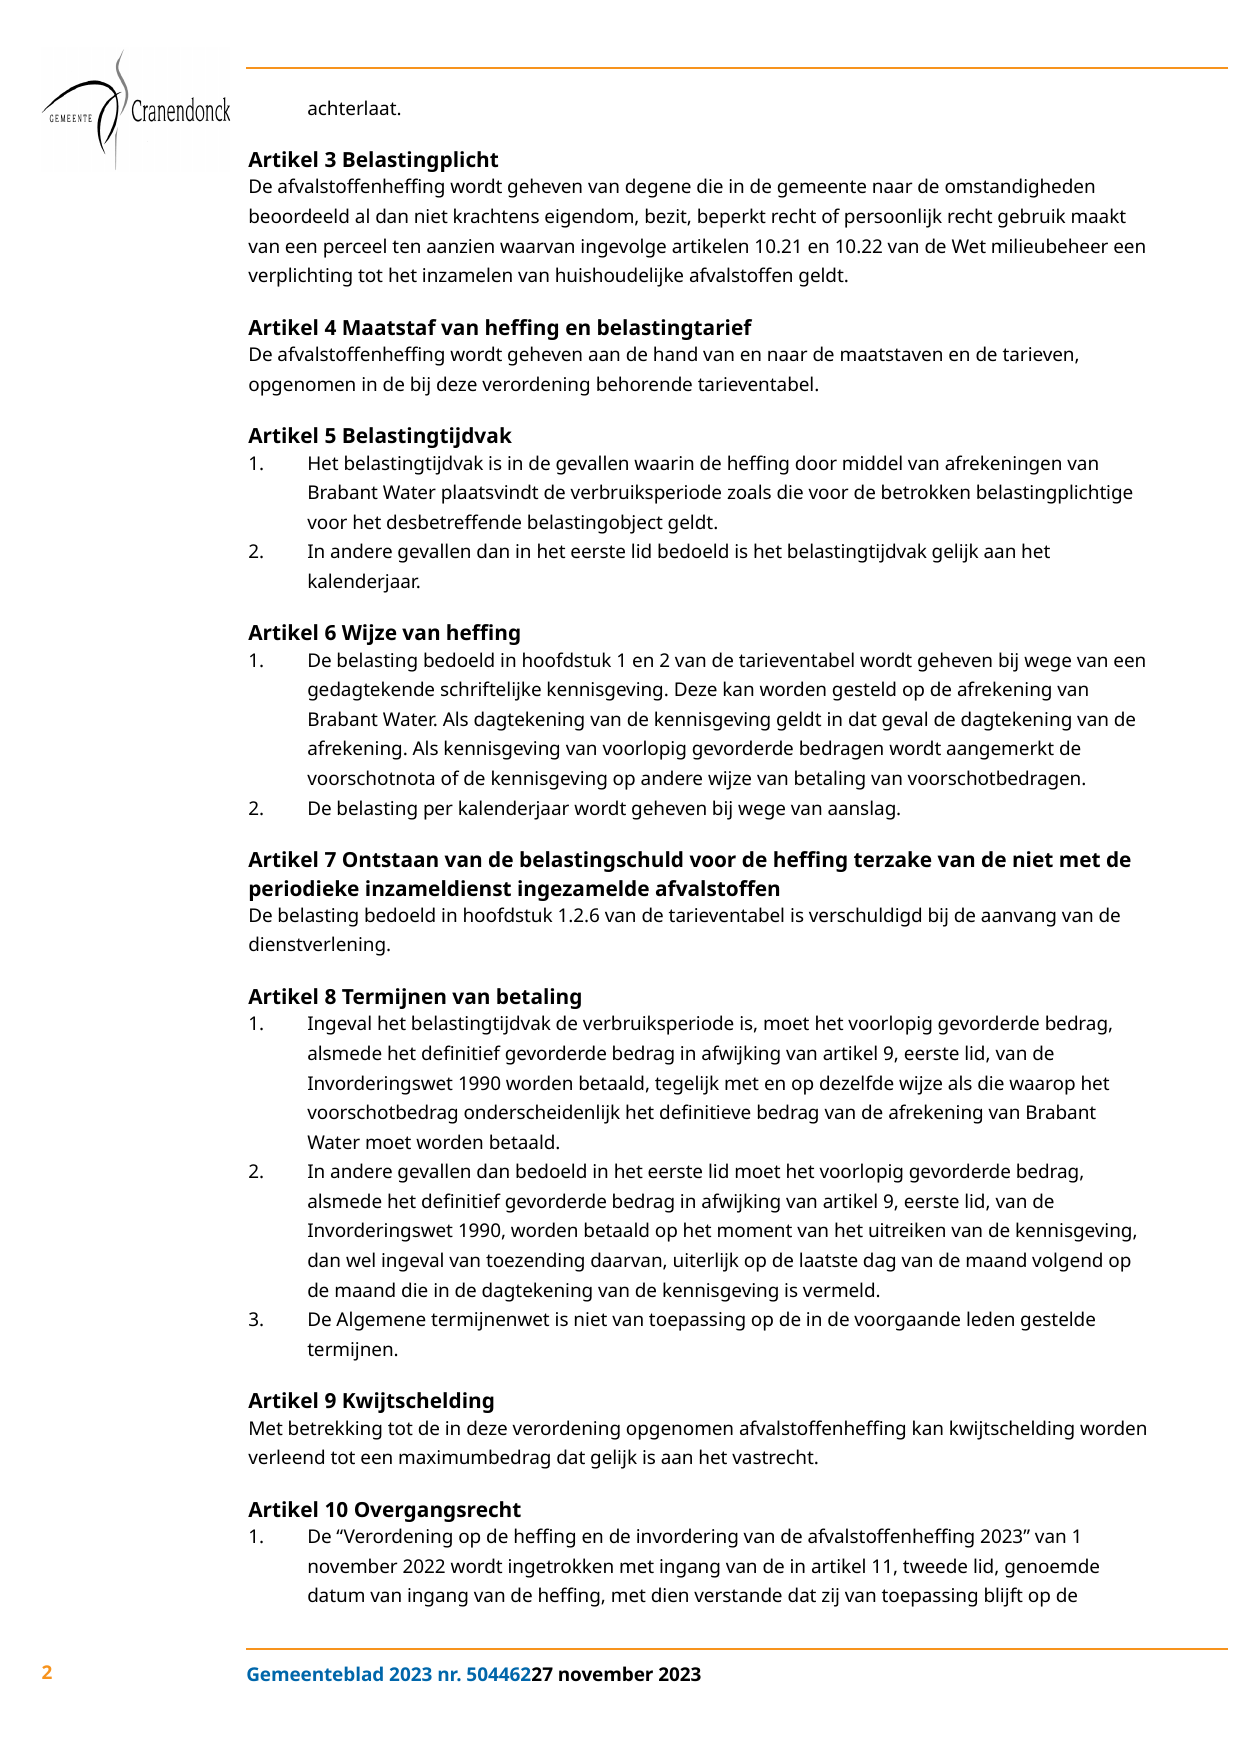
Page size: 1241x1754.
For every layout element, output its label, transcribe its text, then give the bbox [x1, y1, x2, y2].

list De Algemene termijnenwet is niet van toepassing op de in de voorgaande leden gestelde termijnen. [248, 1306, 1152, 1362]
text Artikel 7 Ontstaan van de belastingschuld voor de heffing terzake van de niet met de periodieke inzameldienst ingezamelde afvalstoffen [248, 845, 1152, 902]
list De belasting bedoeld in hoofdstuk 1 en 2 van de tarieventabel wordt geheven bij wege van een gedagtekende schriftelijke kennisgeving. Deze kan worden gesteld op de afrekening van Brabant Water. Als dagtekening van de kennisgeving geldt in dat geval de dagtekening van de afrekening. Als kennisgeving van voorlopig gevorderde bedragen wordt aangemerkt de voorschotnota of de kennisgeving op andere wijze van betaling van voorschotbedragen. [248, 647, 1152, 791]
list achterlaat. [248, 95, 1152, 121]
text De afvalstoffenheffing wordt geheven aan de hand van en naar de maatstaven en de tarieven, opgenomen in de bij deze verordening behorende tarieventabel. [248, 341, 1152, 397]
list In andere gevallen dan in het eerste lid bedoeld is het belastingtijdvak gelijk aan het kalenderjaar. [248, 538, 1152, 594]
list In andere gevallen dan bedoeld in het eerste lid moet het voorlopig gevorderde bedrag, alsmede het definitief gevorderde bedrag in afwijking van artikel 9, eerste lid, van de Invorderingswet 1990, worden betaald op het moment van het uitreiken van de kennisgeving, dan wel ingeval van toezending daarvan, uiterlijk op de laatste dag van de maand volgend op de maand die in de dagtekening van de kennisgeving is vermeld. [248, 1158, 1152, 1302]
text De belasting bedoeld in hoofdstuk 1.2.6 van de tarieventabel is verschuldigd bij de aanvang van de dienstverlening. [248, 902, 1152, 957]
text Artikel 10 Overgangsrecht [248, 1495, 1152, 1523]
text Artikel 6 Wijze van heffing [248, 618, 1152, 647]
text Met betrekking tot de in deze verordening opgenomen afvalstoffenheffing kan kwijtschelding worden verleend tot een maximumbedrag dat gelijk is aan het vastrecht. [248, 1415, 1152, 1470]
picture [41, 47, 231, 172]
text Artikel 4 Maatstaf van heffing en belastingtarief [248, 313, 1152, 341]
list De “Verordening op de heffing en de invordering van de afvalstoffenheffing 2023” van 1 november 2022 wordt ingetrokken met ingang van de in artikel 11, tweede lid, genoemde datum van ingang van de heffing, met dien verstande dat zij van toepassing blijft op de [248, 1523, 1152, 1608]
list Ingeval het belastingtijdvak de verbruiksperiode is, moet het voorlopig gevorderde bedrag, alsmede het definitief gevorderde bedrag in afwijking van artikel 9, eerste lid, van de Invorderingswet 1990 worden betaald, tegelijk met en op dezelfde wijze als die waarop het voorschotbedrag onderscheidenlijk het definitieve bedrag van de afrekening van Brabant Water moet worden betaald. [248, 1011, 1152, 1154]
list De belasting per kalenderjaar wordt geheven bij wege van aanslag. [248, 795, 1152, 821]
text Artikel 5 Belastingtijdvak [248, 421, 1152, 450]
text Artikel 8 Termijnen van betaling [248, 982, 1152, 1011]
list Het belastingtijdvak is in de gevallen waarin de heffing door middel van afrekeningen van Brabant Water plaatsvindt de verbruiksperiode zoals die voor de betrokken belastingplichtige voor het desbetreffende belastingobject geldt. [248, 450, 1152, 534]
text De afvalstoffenheffing wordt geheven van degene die in de gemeente naar de omstandigheden beoordeeld al dan niet krachtens eigendom, bezit, beperkt recht of persoonlijk recht gebruik maakt van een perceel ten aanzien waarvan ingevolge artikelen 10.21 en 10.22 van de Wet milieubeheer een verplichting tot het inzamelen van huishoudelijke afvalstoffen geldt. [248, 174, 1152, 288]
text Artikel 3 Belastingplicht [248, 145, 1152, 174]
text Artikel 9 Kwijtschelding [248, 1386, 1152, 1415]
